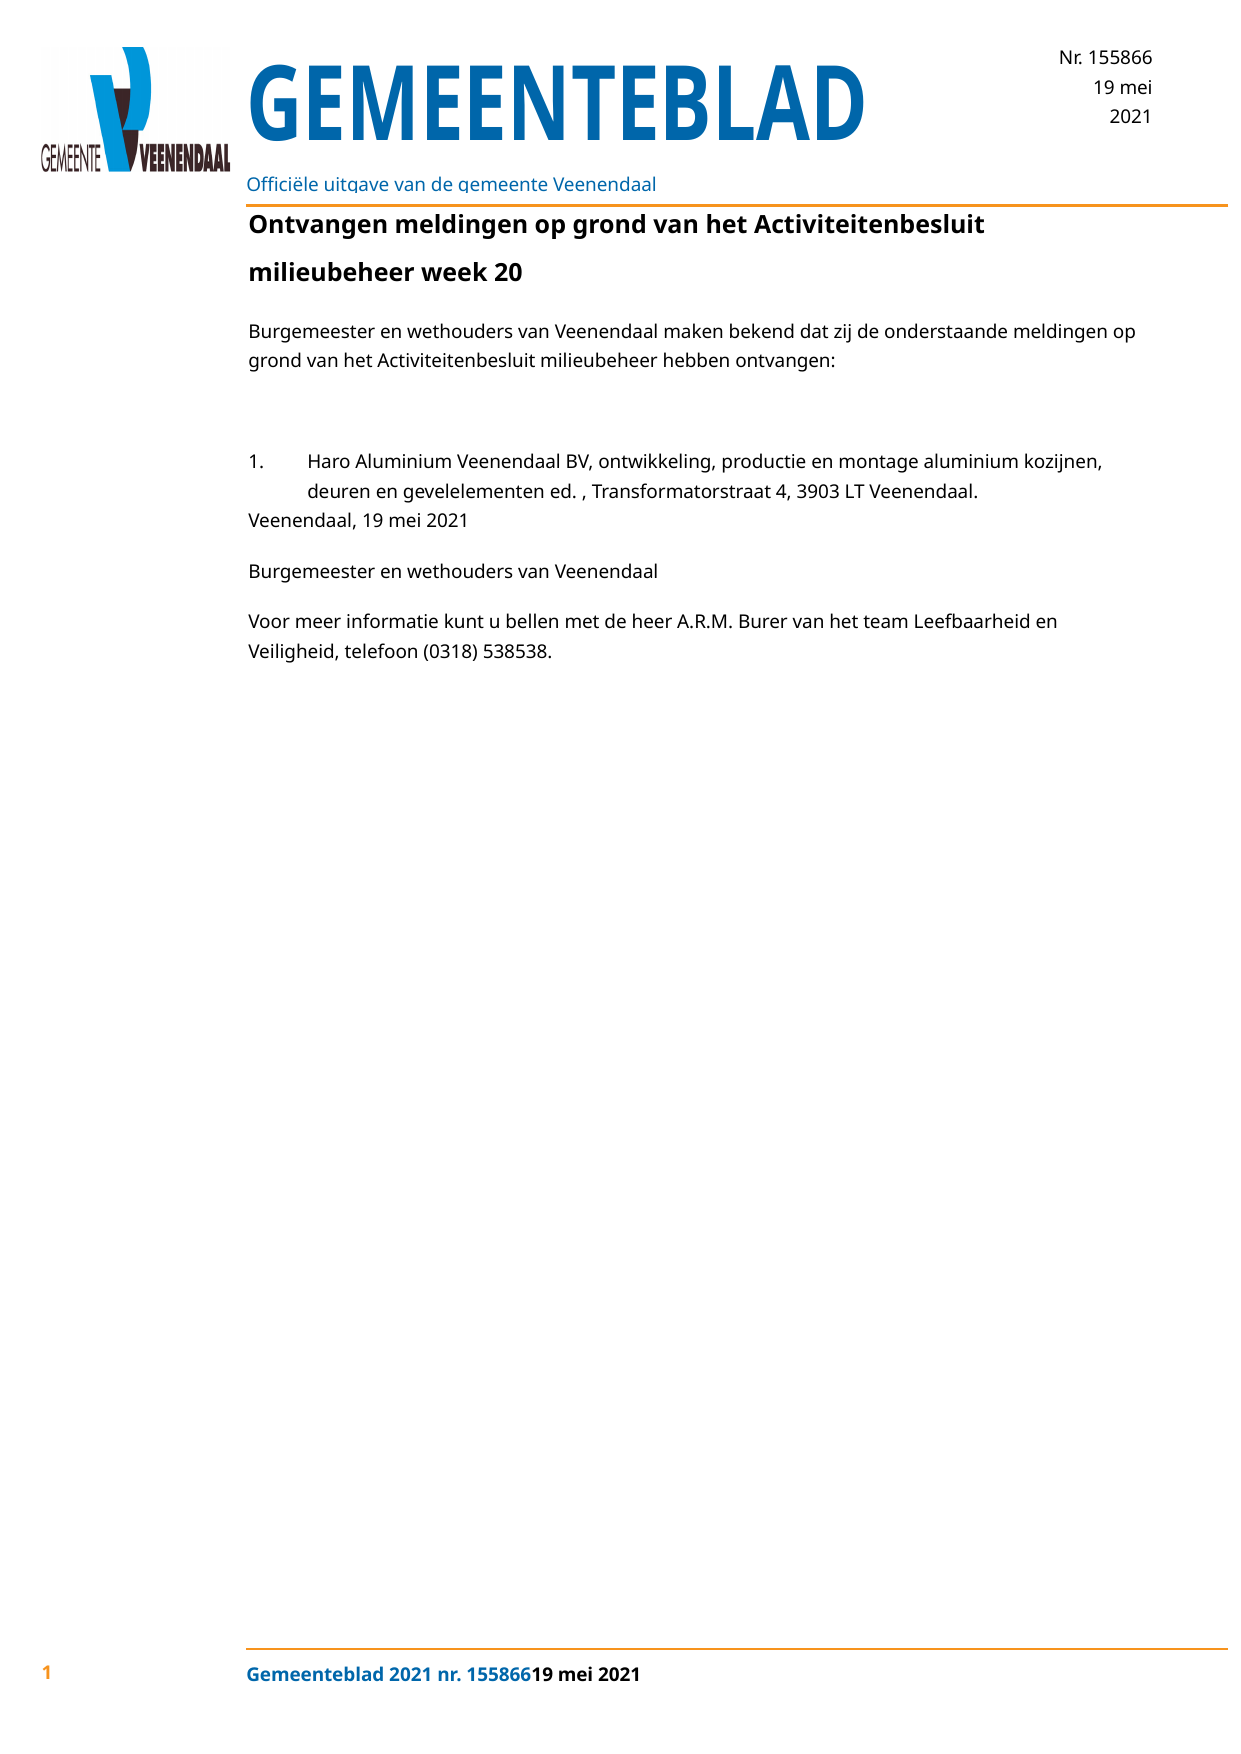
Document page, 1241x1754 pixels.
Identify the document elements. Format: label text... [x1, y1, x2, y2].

text Burgemeester en wethouders van Veenendaal [248, 558, 1152, 584]
picture [41, 47, 130, 172]
text Veenendaal, 19 mei 2021 [248, 507, 1152, 533]
text Ontvangen meldingen op grond van het Activiteitenbesluit milieubeheer week 20 [248, 207, 1152, 288]
text Burgemeester en wethouders van Veenendaal maken bekend dat zij de onderstaande meldingen op grond van het Activiteitenbesluit milieubeheer hebben ontvangen: [248, 318, 1152, 373]
list Haro Aluminium Veenendaal BV, ontwikkeling, productie en montage aluminium kozijnen, deuren en gevelelementen ed. , Transformatorstraat 4, 3903 LT Veenendaal. [248, 448, 1152, 504]
text Voor meer informatie kunt u bellen met de heer A.R.M. Burer van het team Leefbaarheid en Veiligheid, telefoon (0318) 538538. [248, 608, 1152, 664]
picture [123, 47, 231, 172]
